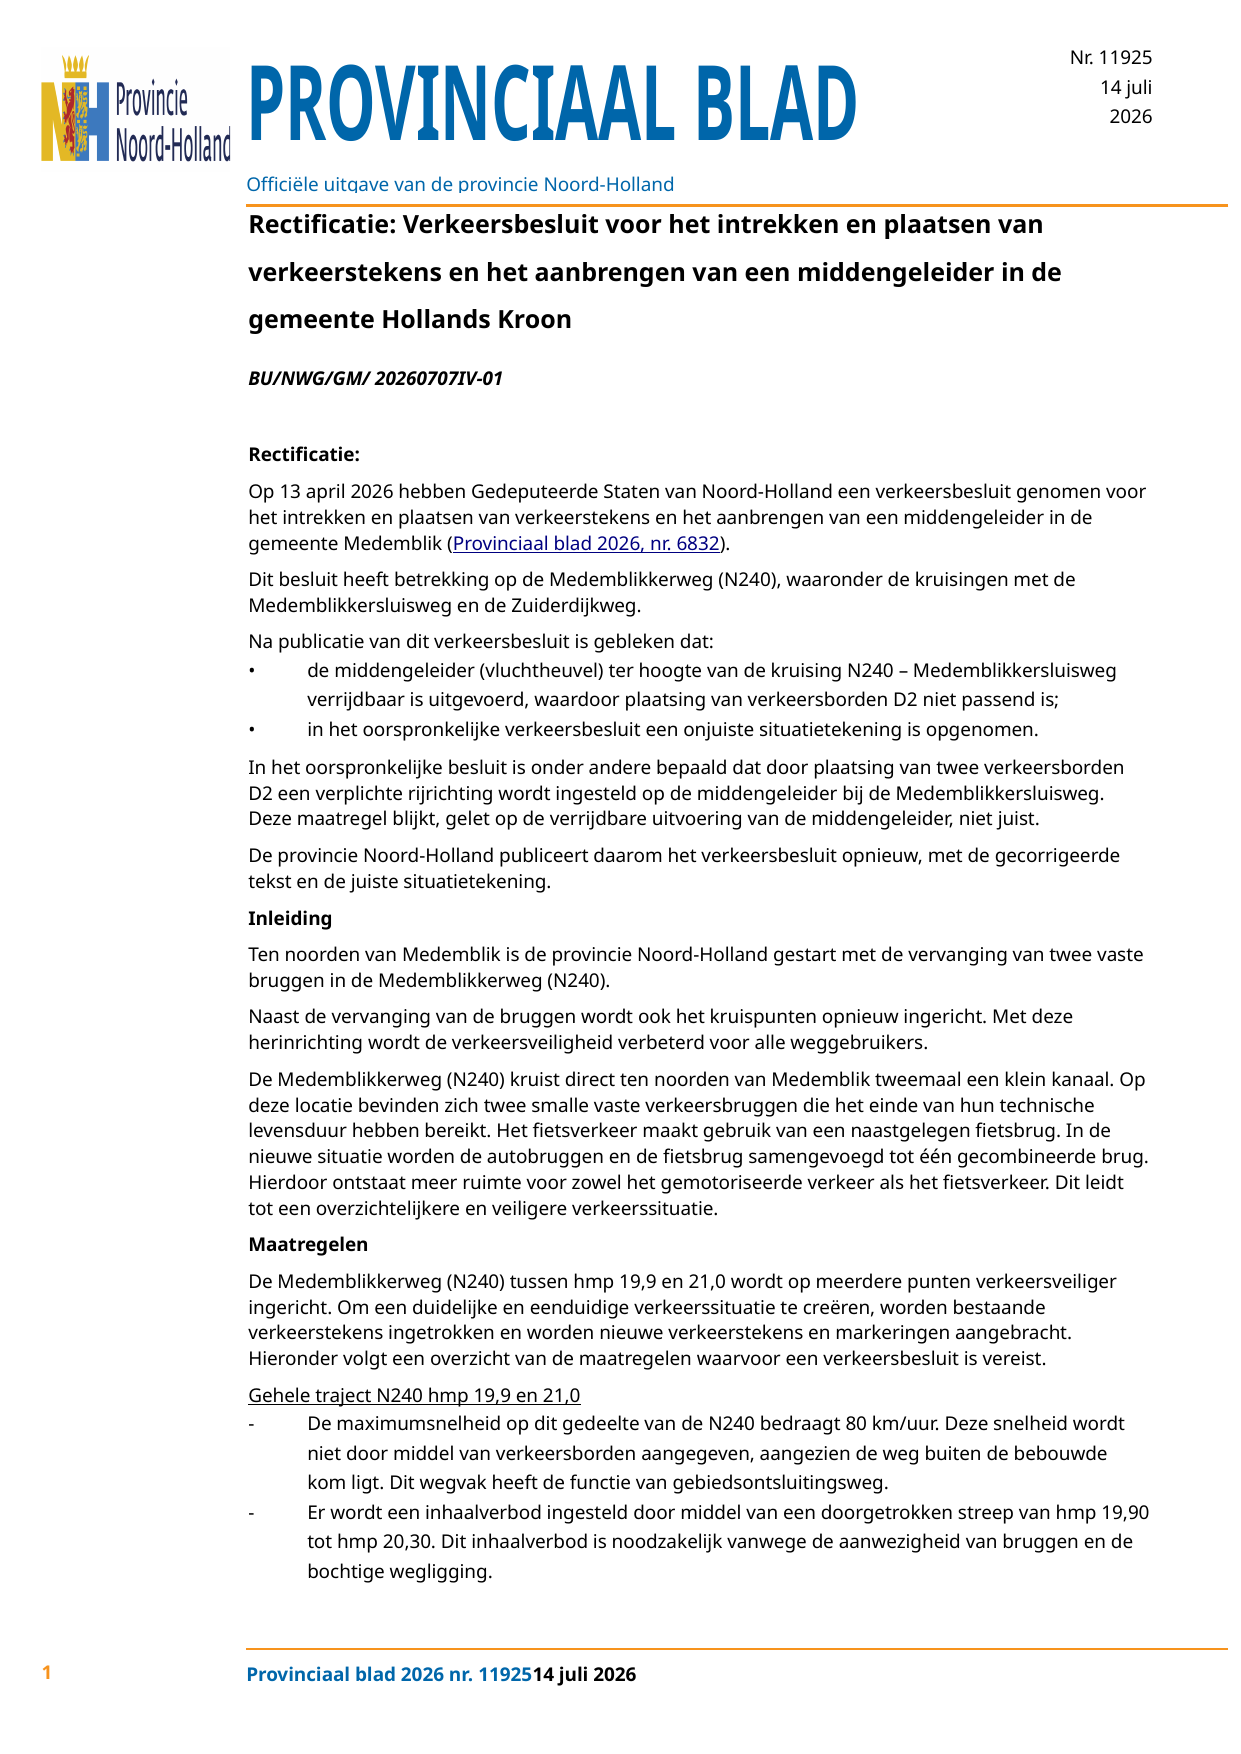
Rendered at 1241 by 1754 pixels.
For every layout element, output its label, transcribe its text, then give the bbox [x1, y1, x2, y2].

text Naast de vervanging van de bruggen wordt ook het kruispunten opnieuw ingericht. Met deze herinrichting wordt de verkeersveiligheid verbeterd voor alle weggebruikers. [248, 1004, 1152, 1055]
text De Medemblikkerweg (N240) kruist direct ten noorden van Medemblik tweemaal een klein kanaal. Op deze locatie bevinden zich twee smalle vaste verkeersbruggen die het einde van hun technische levensduur hebben bereikt. Het fietsverkeer maakt gebruik van een naastgelegen fietsbrug. In de nieuwe situatie worden de autobruggen en de fietsbrug samengevoegd tot één gecombineerde brug. Hierdoor ontstaat meer ruimte voor zowel het gemotoriseerde verkeer als het fietsverkeer. Dit leidt tot een overzichtelijkere en veiligere verkeerssituatie. [248, 1066, 1152, 1221]
text In het oorspronkelijke besluit is onder andere bepaald dat door plaatsing van twee verkeersborden D2 een verplichte rijrichting wordt ingesteld op de middengeleider bij de Medemblikkersluisweg. Deze maatregel blijkt, gelet op de verrijdbare uitvoering van de middengeleider, niet juist. [248, 754, 1152, 831]
text Na publicatie van dit verkeersbesluit is gebleken dat: [248, 629, 1152, 654]
text Rectificatie: Verkeersbesluit voor het intrekken en plaatsen van verkeerstekens en het aanbrengen van een middengeleider in de gemeente Hollands Kroon [248, 207, 1152, 336]
text Ten noorden van Medemblik is de provincie Noord-Holland gestart met de vervanging van twee vaste bruggen in de Medemblikkerweg (N240). [248, 941, 1152, 993]
list in het oorspronkelijke verkeersbesluit een onjuiste situatietekening is opgenomen. [248, 716, 1152, 742]
text De provincie Noord-Holland publiceert daarom het verkeersbesluit opnieuw, met de gecorrigeerde tekst en de juiste situatietekening. [248, 842, 1152, 894]
picture [41, 47, 231, 172]
text Dit besluit heeft betrekking op de Medemblikkerweg (N240), waaronder de kruisingen met de Medemblikkersluisweg en de Zuiderdijkweg. [248, 566, 1152, 618]
list de middengeleider (vluchtheuvel) ter hoogte van de kruising N240 – Medemblikkersluisweg verrijdbaar is uitgevoerd, waardoor plaatsing van verkeersborden D2 niet passend is; [248, 657, 1152, 712]
list De maximumsnelheid op dit gedeelte van de N240 bedraagt 80 km/uur. Deze snelheid wordt niet door middel van verkeersborden aangegeven, aangezien de weg buiten de bebouwde kom ligt. Dit wegvak heeft de functie van gebiedsontsluitingsweg. [248, 1410, 1152, 1495]
text Maatregelen [248, 1231, 1152, 1257]
text Inleiding [248, 905, 1152, 930]
text Rectificatie: [248, 442, 1152, 467]
list Er wordt een inhaalverbod ingesteld door middel van een doorgetrokken streep van hmp 19,90 tot hmp 20,30. Dit inhaalverbod is noodzakelijk vanwege de aanwezigheid van bruggen en de bochtige wegligging. [248, 1499, 1152, 1584]
text Gehele traject N240 hmp 19,9 en 21,0 [248, 1382, 1152, 1408]
text BU/NWG/GM/ 20260707IV-01 [248, 366, 1152, 391]
text De Medemblikkerweg (N240) tussen hmp 19,9 en 21,0 wordt op meerdere punten verkeersveiliger ingericht. Om een duidelijke en eenduidige verkeerssituatie te creëren, worden bestaande verkeerstekens ingetrokken en worden nieuwe verkeerstekens en markeringen aangebracht. Hieronder volgt een overzicht van de maatregelen waarvoor een verkeersbesluit is vereist. [248, 1268, 1152, 1371]
text Op 13 april 2026 hebben Gedeputeerde Staten van Noord-Holland een verkeersbesluit genomen voor het intrekken en plaatsen van verkeerstekens en het aanbrengen van een middengeleider in de gemeente Medemblik (Provinciaal blad 2026, nr. 6832). [248, 478, 1152, 555]
